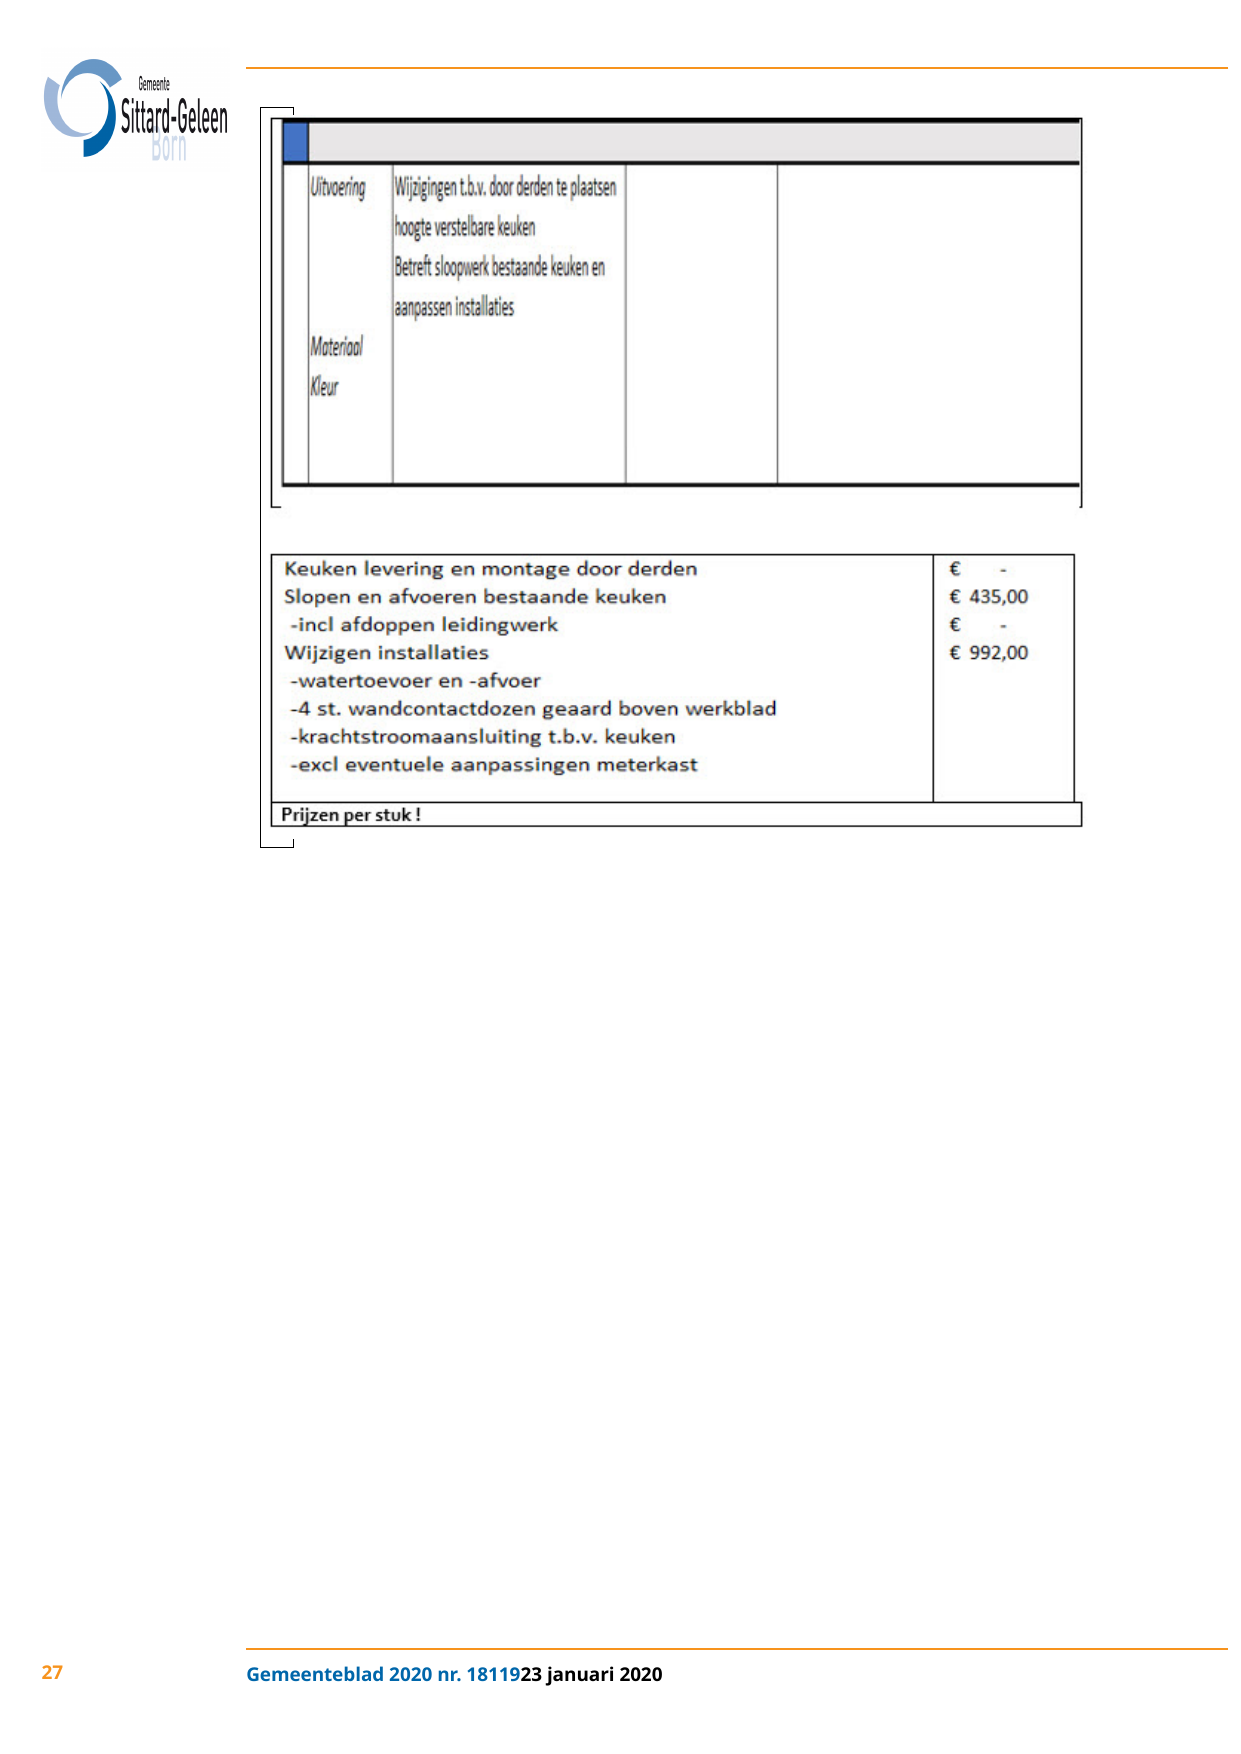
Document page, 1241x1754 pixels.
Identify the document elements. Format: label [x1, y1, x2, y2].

picture [268, 115, 1096, 839]
picture [41, 47, 231, 172]
